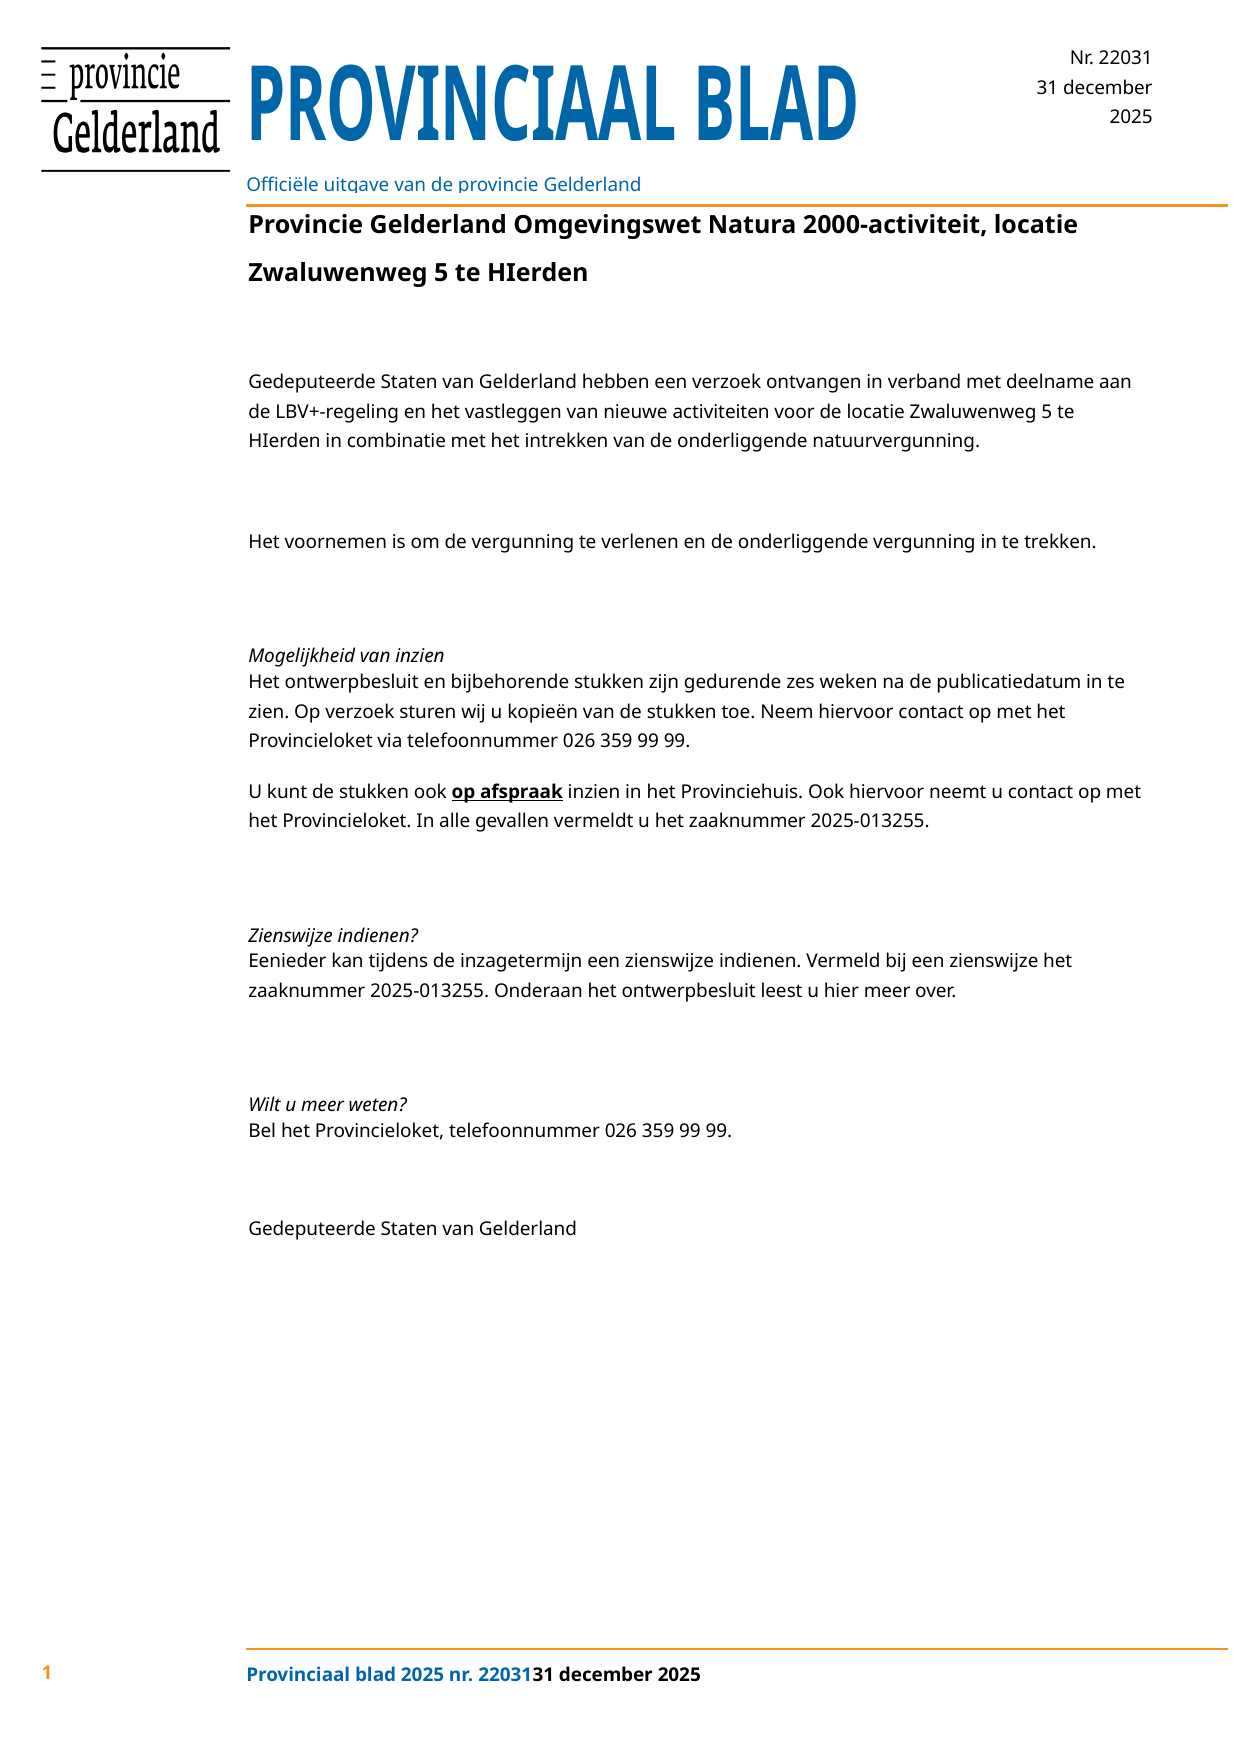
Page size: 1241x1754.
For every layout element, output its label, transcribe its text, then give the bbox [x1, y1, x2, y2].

text Gedeputeerde Staten van Gelderland [248, 1216, 1152, 1241]
text Mogelijkheid van inzien [248, 643, 1152, 668]
text Bel het Provincieloket, telefoonnummer 026 359 99 99. [248, 1117, 1152, 1143]
text Het ontwerpbesluit en bijbehorende stukken zijn gedurende zes weken na de publicatiedatum in te zien. Op verzoek sturen wij u kopieën van de stukken toe. Neem hiervoor contact op met het Provincieloket via telefoonnummer 026 359 99 99. [248, 668, 1152, 753]
text Provincie Gelderland Omgevingswet Natura 2000-activiteit, locatie Zwaluwenweg 5 te HIerden [248, 207, 1152, 288]
text Zienswijze indienen? [248, 922, 1152, 948]
text Eenieder kan tijdens de inzagetermijn een zienswijze indienen. Vermeld bij een zienswijze het zaaknummer 2025-013255. Onderaan het ontwerpbesluit leest u hier meer over. [248, 948, 1152, 1003]
text Gedeputeerde Staten van Gelderland hebben een verzoek ontvangen in verband met deelname aan de LBV+-regeling en het vastleggen van nieuwe activiteiten voor de locatie Zwaluwenweg 5 te HIerden in combinatie met het intrekken van de onderliggende natuurvergunning. [248, 368, 1152, 453]
picture [41, 47, 231, 172]
text Het voornemen is om de vergunning te verlenen en de onderliggende vergunning in te trekken. [248, 528, 1152, 554]
text Wilt u meer weten? [248, 1092, 1152, 1117]
text U kunt de stukken ook op afspraak inzien in het Provinciehuis. Ook hiervoor neemt u contact op met het Provincieloket. In alle gevallen vermeldt u het zaaknummer 2025-013255. [248, 778, 1152, 833]
